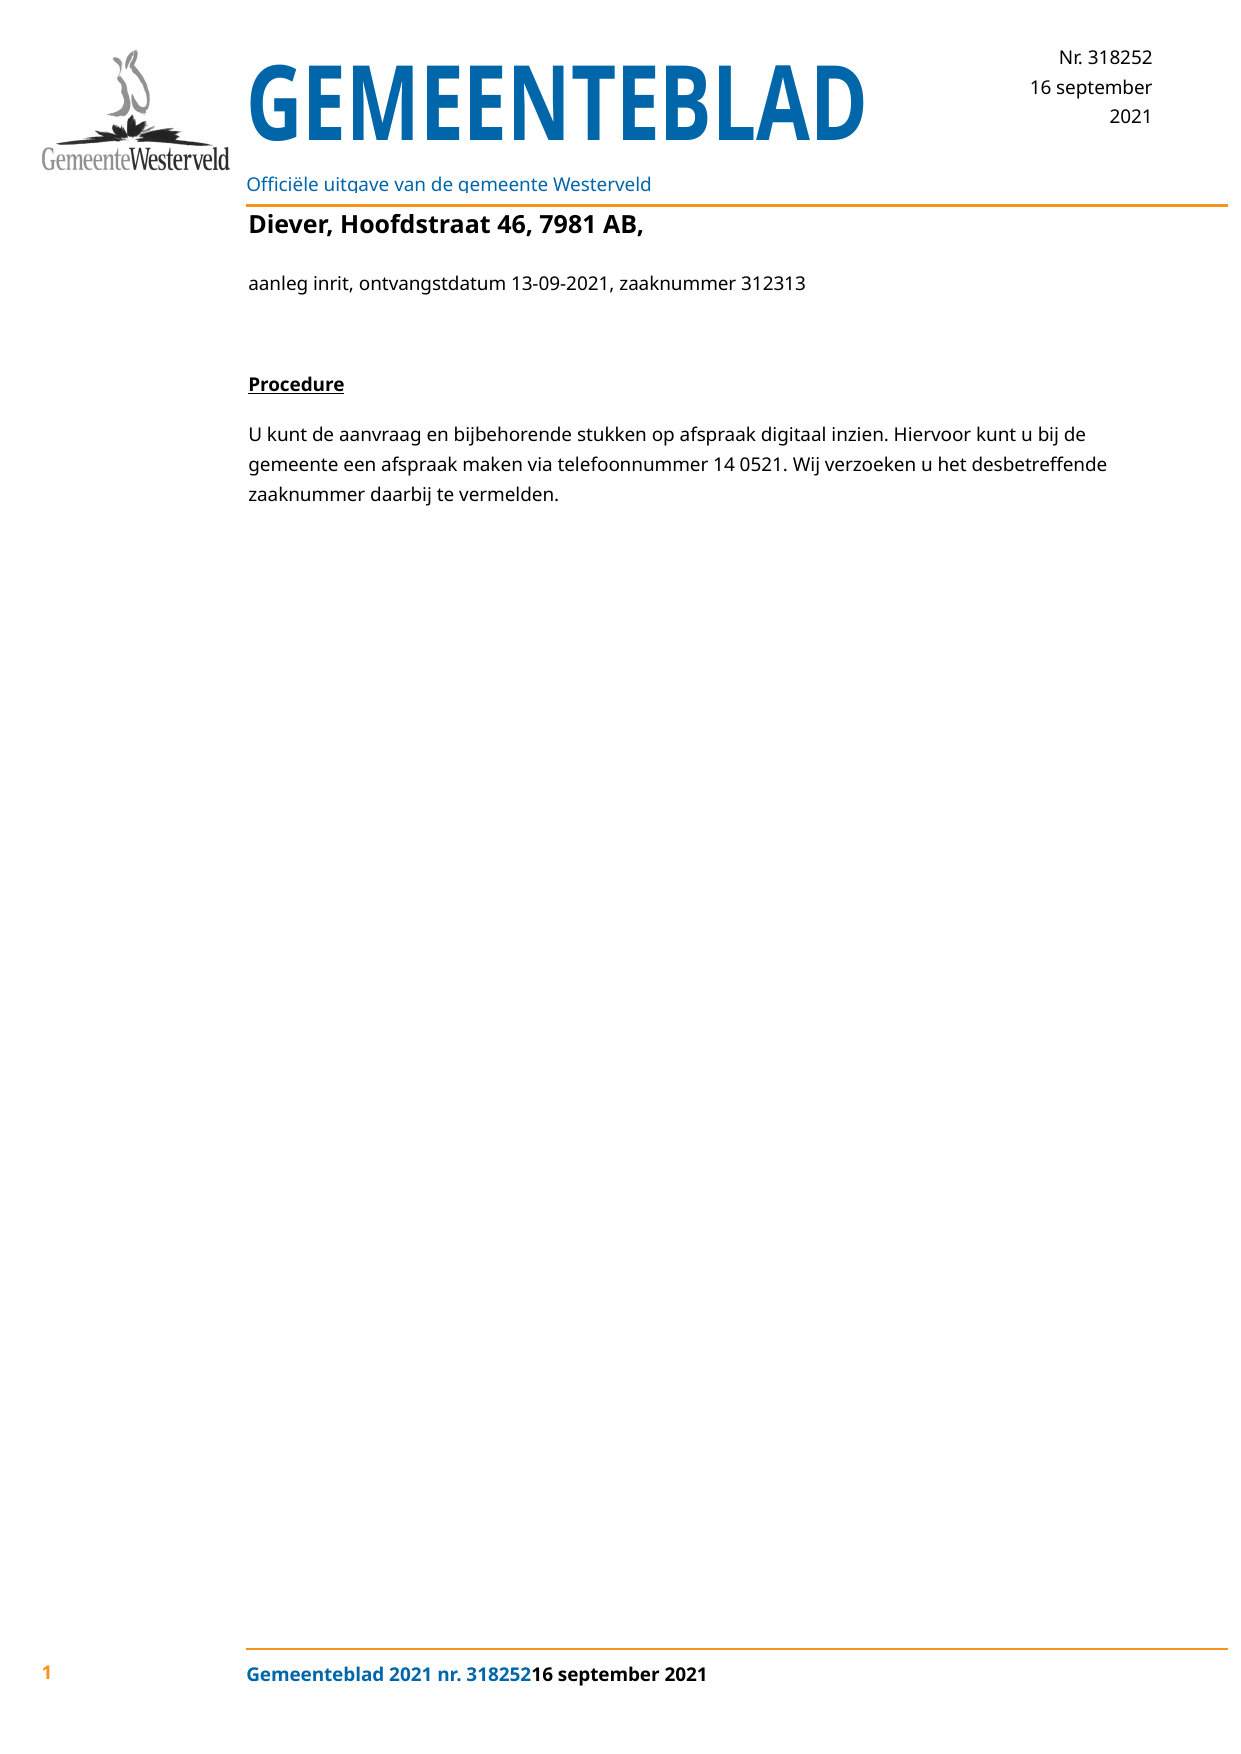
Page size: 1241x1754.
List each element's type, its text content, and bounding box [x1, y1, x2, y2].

text Diever, Hoofdstraat 46, 7981 AB, [248, 207, 1152, 241]
text Procedure [248, 371, 1152, 397]
picture [41, 47, 231, 172]
text U kunt de aanvraag en bijbehorende stukken op afspraak digitaal inzien. Hiervoor kunt u bij de gemeente een afspraak maken via telefoonnummer 14 0521. Wij verzoeken u het desbetreffende zaaknummer daarbij te vermelden. [248, 422, 1152, 506]
text aanleg inrit, ontvangstdatum 13-09-2021, zaaknummer 312313 [248, 270, 1152, 296]
